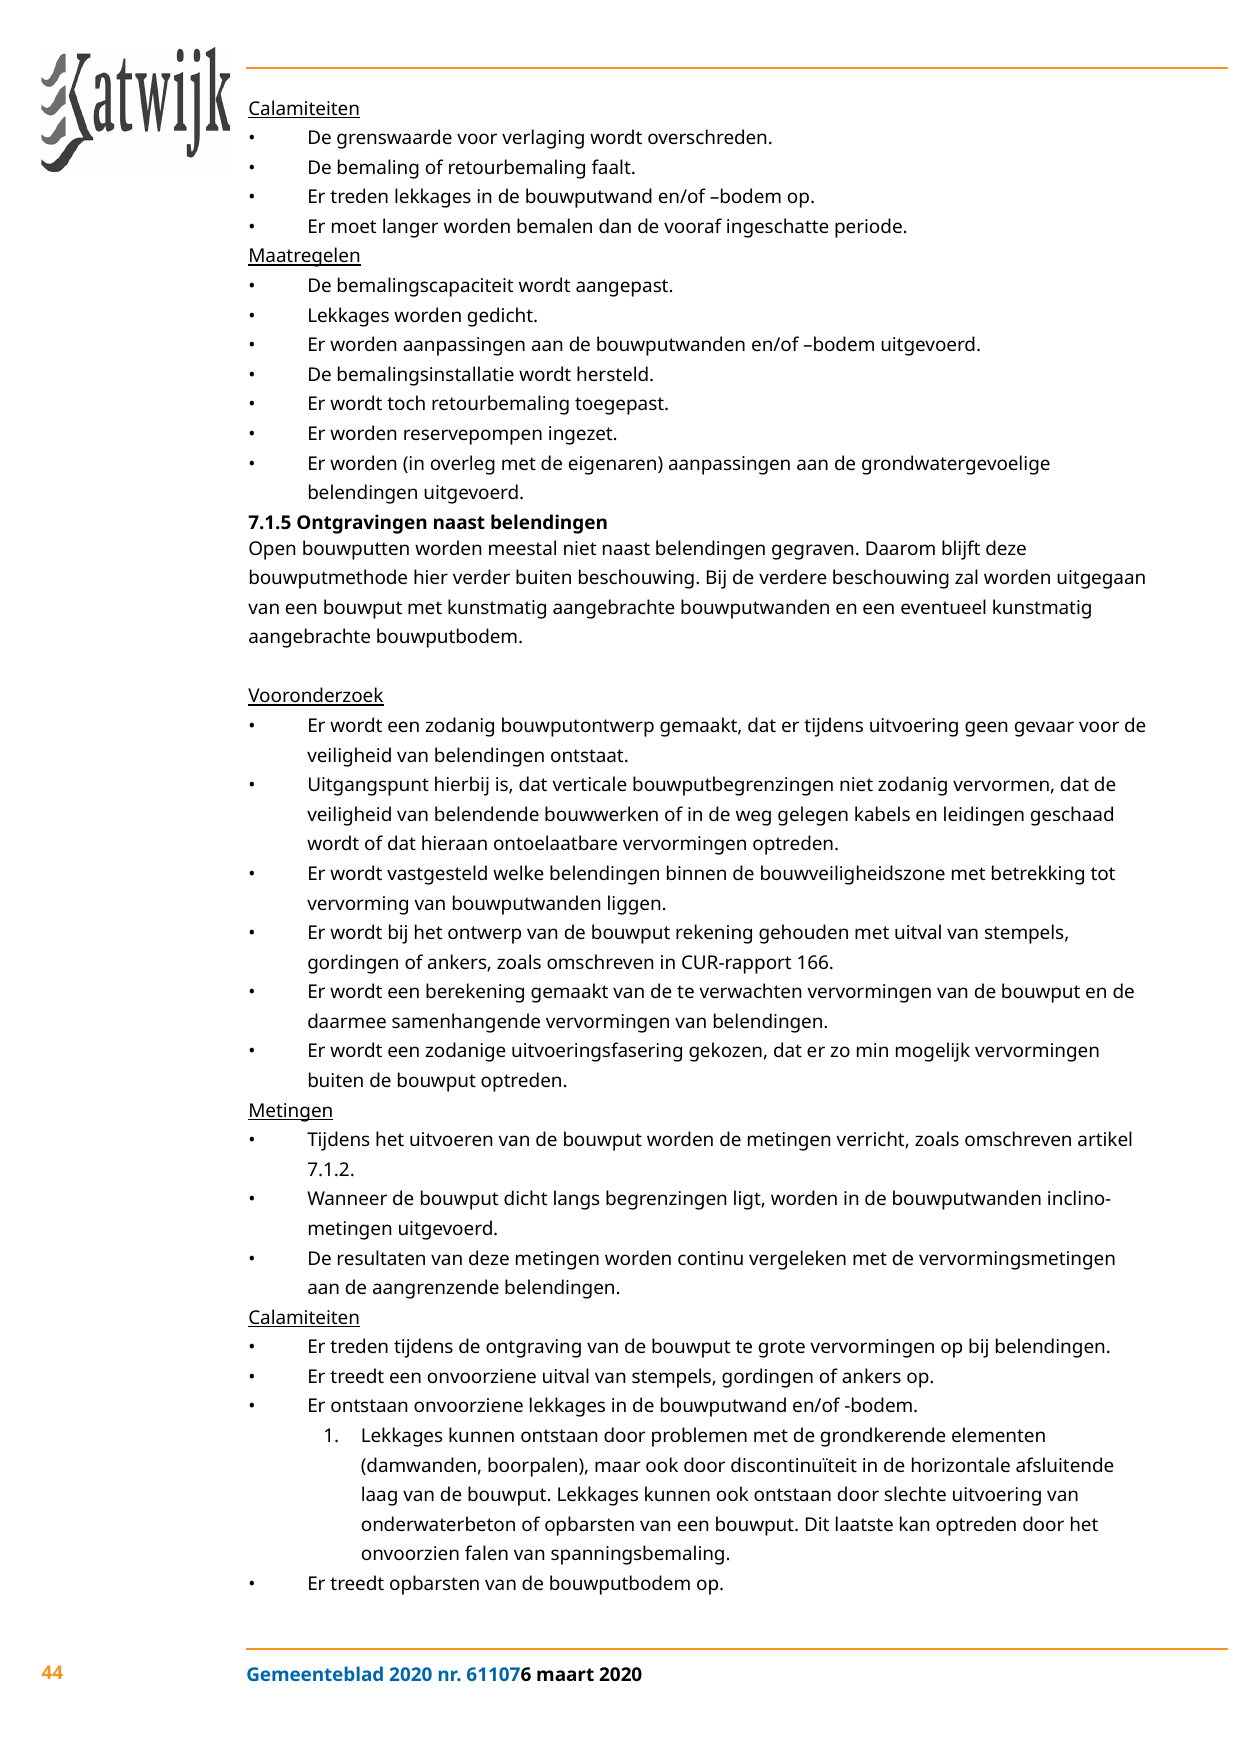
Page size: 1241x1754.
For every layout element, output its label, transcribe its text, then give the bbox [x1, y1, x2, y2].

list Lekkages worden gedicht. [248, 302, 1152, 328]
list De bemaling of retourbemaling faalt. [248, 154, 1152, 180]
list Er worden reservepompen ingezet. [248, 420, 1152, 446]
list Er wordt vastgesteld welke belendingen binnen de bouwveiligheidszone met betrekking tot vervorming van bouwputwanden liggen. [248, 860, 1152, 915]
list Er wordt toch retourbemaling toegepast. [248, 391, 1152, 416]
text Metingen [248, 1097, 1152, 1122]
list De grenswaarde voor verlaging wordt overschreden. [248, 124, 1152, 150]
list Er treden lekkages in de bouwputwand en/of –bodem op. [248, 183, 1152, 209]
list De bemalingscapaciteit wordt aangepast. [248, 272, 1152, 298]
list Er worden aanpassingen aan de bouwputwanden en/of –bodem uitgevoerd. [248, 331, 1152, 357]
list Er wordt een zodanige uitvoeringsfasering gekozen, dat er zo min mogelijk vervormingen buiten de bouwput optreden. [248, 1038, 1152, 1093]
text 7.1.5 Ontgravingen naast belendingen [248, 509, 1152, 535]
list Er treedt een onvoorziene uitval van stempels, gordingen of ankers op. [248, 1363, 1152, 1389]
list Er treden tijdens de ontgraving van de bouwput te grote vervormingen op bij belendingen. [248, 1333, 1152, 1359]
list Er treedt opbarsten van de bouwputbodem op. [248, 1570, 1152, 1596]
list Uitgangspunt hierbij is, dat verticale bouwputbegrenzingen niet zodanig vervormen, dat de veiligheid van belendende bouwwerken of in de weg gelegen kabels en leidingen geschaad wordt of dat hieraan ontoelaatbare vervormingen optreden. [248, 771, 1152, 856]
list Tijdens het uitvoeren van de bouwput worden de metingen verricht, zoals omschreven artikel 7.1.2. [248, 1126, 1152, 1182]
list Er worden (in overleg met de eigenaren) aanpassingen aan de grondwatergevoelige belendingen uitgevoerd. [248, 450, 1152, 505]
list Er wordt een zodanig bouwputontwerp gemaakt, dat er tijdens uitvoering geen gevaar voor de veiligheid van belendingen ontstaat. [248, 712, 1152, 767]
list Lekkages kunnen ontstaan door problemen met de grondkerende elementen (damwanden, boorpalen), maar ook door discontinuïteit in de horizontale afsluitende laag van de bouwput. Lekkages kunnen ook ontstaan door slechte uitvoering van onderwaterbeton of opbarsten van een bouwput. Dit laatste kan optreden door het onvoorzien falen van spanningsbemaling. [323, 1422, 1152, 1566]
picture [41, 47, 231, 172]
list Er wordt bij het ontwerp van de bouwput rekening gehouden met uitval van stempels, gordingen of ankers, zoals omschreven in CUR-rapport 166. [248, 919, 1152, 974]
text Calamiteiten [248, 1304, 1152, 1329]
list Er wordt een berekening gemaakt van de te verwachten vervormingen van de bouwput en de daarmee samenhangende vervormingen van belendingen. [248, 978, 1152, 1034]
list De bemalingsinstallatie wordt hersteld. [248, 361, 1152, 387]
list De resultaten van deze metingen worden continu vergeleken met de vervormingsmetingen aan de aangrenzende belendingen. [248, 1245, 1152, 1300]
text Vooronderzoek [248, 683, 1152, 708]
list Er ontstaan onvoorziene lekkages in de bouwputwand en/of -bodem. [248, 1393, 1152, 1418]
text Calamiteiten [248, 95, 1152, 121]
list Wanneer de bouwput dicht langs begrenzingen ligt, worden in de bouwputwanden inclino-metingen uitgevoerd. [248, 1186, 1152, 1241]
list Er moet langer worden bemalen dan de vooraf ingeschatte periode. [248, 213, 1152, 239]
text Maatregelen [248, 243, 1152, 268]
text Open bouwputten worden meestal niet naast belendingen gegraven. Daarom blijft deze bouwputmethode hier verder buiten beschouwing. Bij de verdere beschouwing zal worden uitgegaan van een bouwput met kunstmatig aangebrachte bouwputwanden en een eventueel kunstmatig aangebrachte bouwputbodem. [248, 535, 1152, 649]
